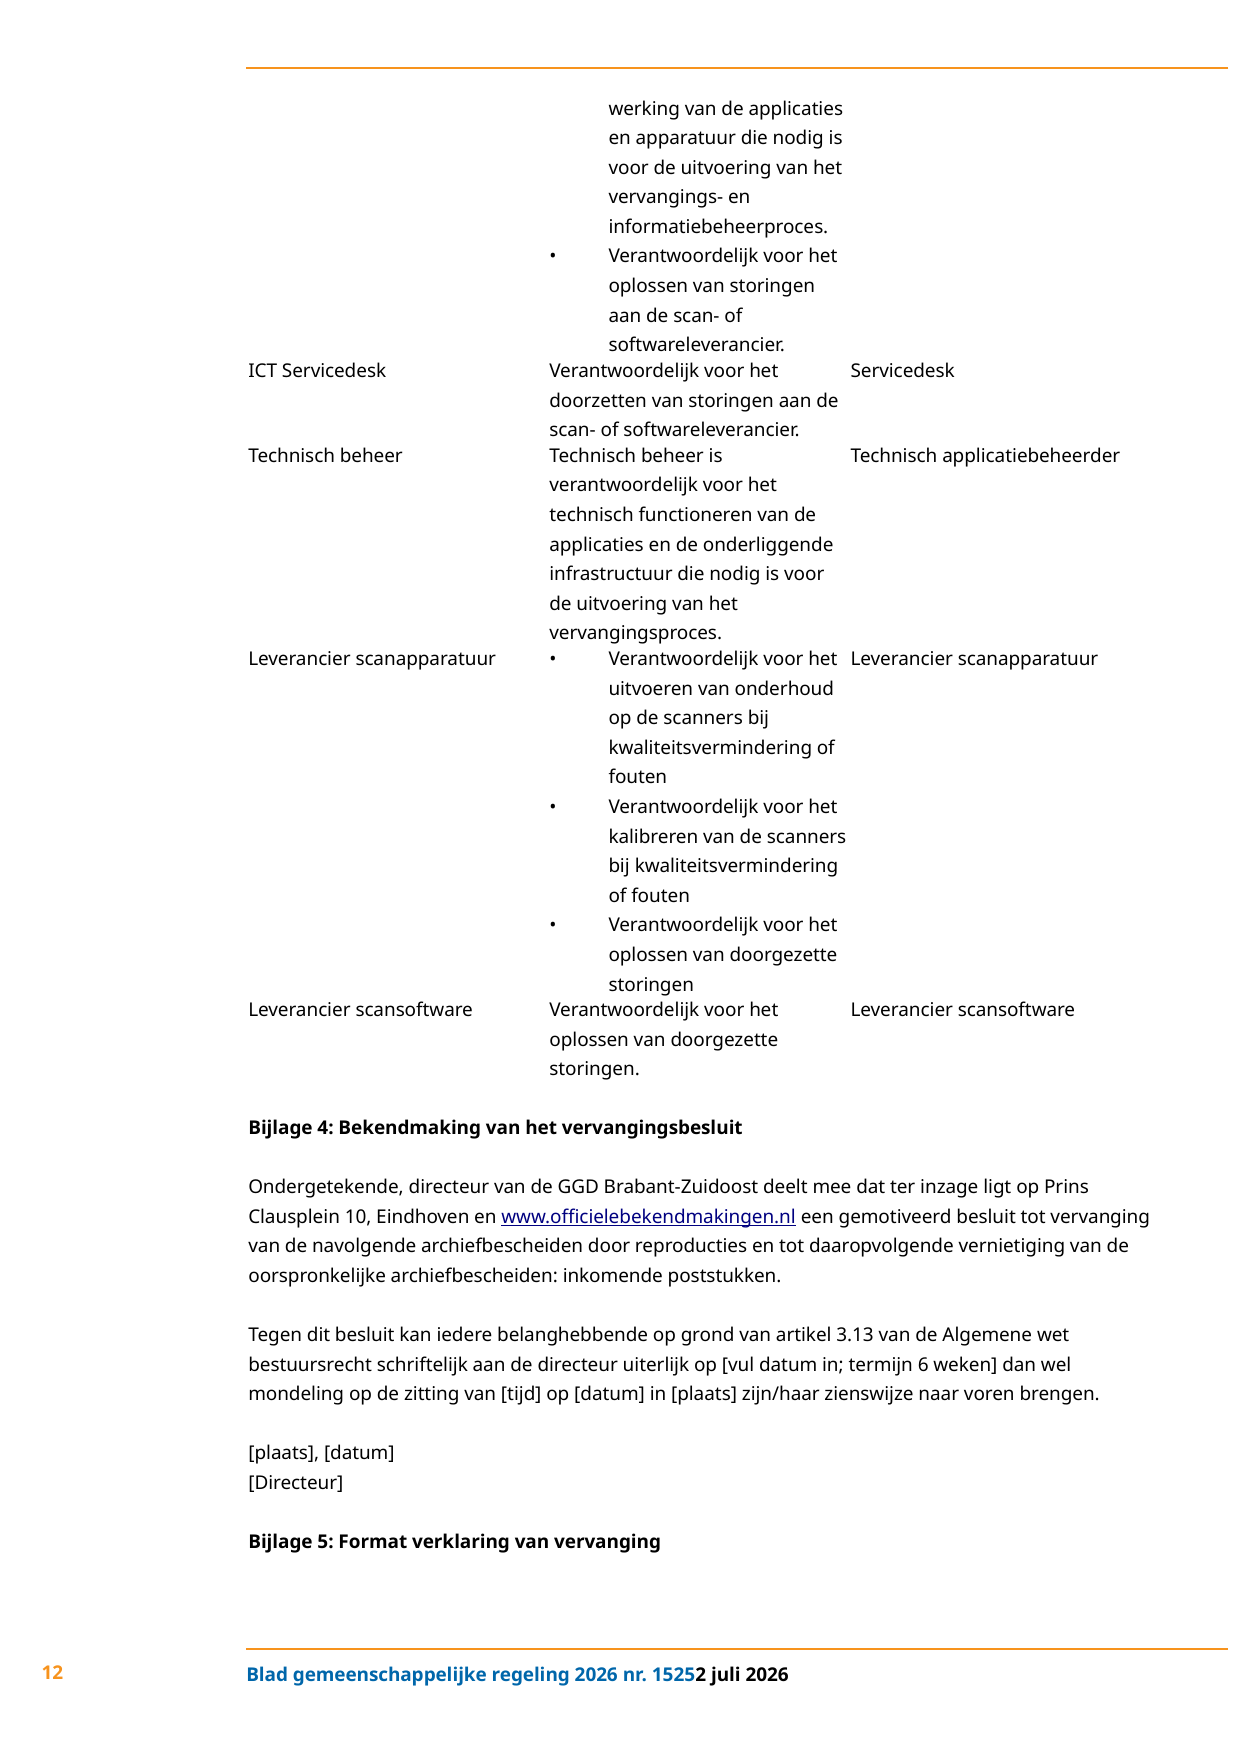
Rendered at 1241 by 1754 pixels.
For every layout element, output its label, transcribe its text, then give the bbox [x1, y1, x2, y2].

table_cell Leverancier scansoftware [248, 996, 549, 1081]
text [Directeur] [248, 1469, 1152, 1495]
table_cell Leverancier scanapparatuur [248, 645, 549, 996]
table_cell werking van de applicaties en apparatuur die nodig is voor de uitvoering van het vervangings- en informatiebeheerproces. Verantwoordelijk voor het oplossen van storingen aan de scan- of softwareleverancier. [549, 95, 850, 357]
table_cell ICT Servicedesk [248, 357, 549, 442]
text Bijlage 5: Format verklaring van vervanging [248, 1528, 1152, 1554]
table_cell [248, 95, 549, 357]
text Bijlage 4: Bekendmaking van het vervangingsbesluit [248, 1114, 1152, 1140]
table_cell Verantwoordelijk voor het oplossen van doorgezette storingen. [549, 996, 850, 1081]
table_cell [850, 95, 1152, 357]
table_cell Technisch beheer [248, 442, 549, 645]
table_cell Verantwoordelijk voor het uitvoeren van onderhoud op de scanners bij kwaliteitsvermindering of fouten Verantwoordelijk voor het kalibreren van de scanners bij kwaliteitsvermindering of fouten Verantwoordelijk voor het oplossen van doorgezette storingen [549, 645, 850, 996]
text Tegen dit besluit kan iedere belanghebbende op grond van artikel 3.13 van de Algemene wet bestuursrecht schriftelijk aan de directeur uiterlijk op [vul datum in; termijn 6 weken] dan wel mondeling op de zitting van [tijd] op [datum] in [plaats] zijn/haar zienswijze naar voren brengen. [248, 1321, 1152, 1406]
text Ondergetekende, directeur van de GGD Brabant-Zuidoost deelt mee dat ter inzage ligt op Prins Clausplein 10, Eindhoven en www.officielebekendmakingen.nl een gemotiveerd besluit tot vervanging van de navolgende archiefbescheiden door reproducties en tot daaropvolgende vernietiging van de oorspronkelijke archiefbescheiden: inkomende poststukken. [248, 1173, 1152, 1288]
table_cell Leverancier scanapparatuur [850, 645, 1152, 996]
table_cell Verantwoordelijk voor het doorzetten van storingen aan de scan- of softwareleverancier. [549, 357, 850, 442]
table_cell Technisch applicatiebeheerder [850, 442, 1152, 645]
text [plaats], [datum] [248, 1439, 1152, 1465]
picture [41, 47, 231, 172]
table_cell Servicedesk [850, 357, 1152, 442]
table_cell Technisch beheer is verantwoordelijk voor het technisch functioneren van de applicaties en de onderliggende infrastructuur die nodig is voor de uitvoering van het vervangingsproces. [549, 442, 850, 645]
table_cell Leverancier scansoftware [850, 996, 1152, 1081]
